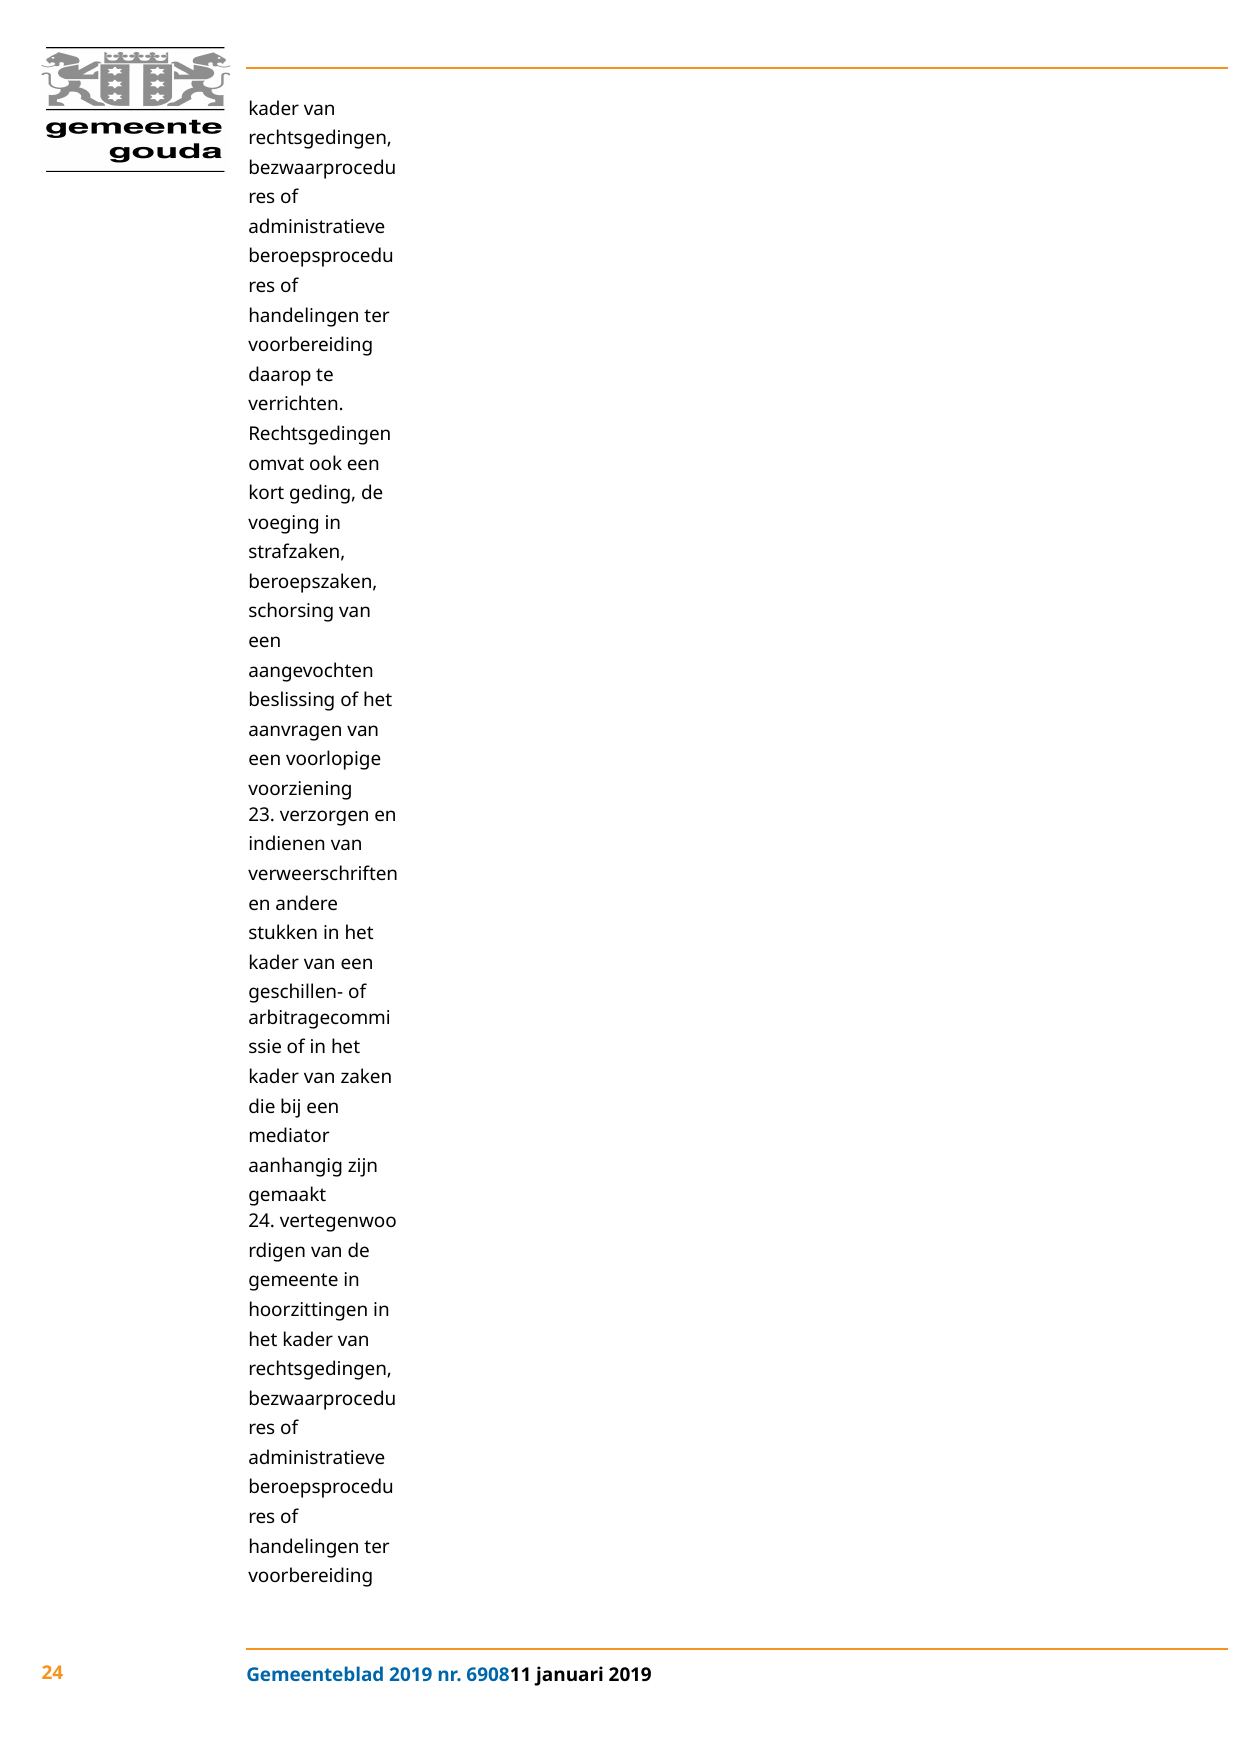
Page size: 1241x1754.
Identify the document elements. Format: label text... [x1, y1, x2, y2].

table_cell kader van rechtsgedingen, bezwaarprocedures of administratieve beroepsprocedures of handelingen ter voorbereiding daarop te verrichten. Rechtsgedingen omvat ook een kort geding, de voeging in strafzaken, beroepszaken, schorsing van een aangevochten beslissing of het aanvragen van een voorlopige voorziening [248, 95, 398, 801]
picture [41, 47, 231, 172]
table_cell 24. vertegenwoordigen van de gemeente in hoorzittingen in het kader van rechtsgedingen, bezwaarprocedures of administratieve beroepsprocedures of handelingen ter voorbereiding [248, 1208, 398, 1588]
table_cell arbitragecommissie of in het kader van zaken die bij een mediator aanhangig zijn gemaakt [248, 1004, 398, 1207]
table_cell 23. verzorgen en indienen van verweerschriften en andere stukken in het kader van een geschillen- of [248, 801, 398, 1004]
